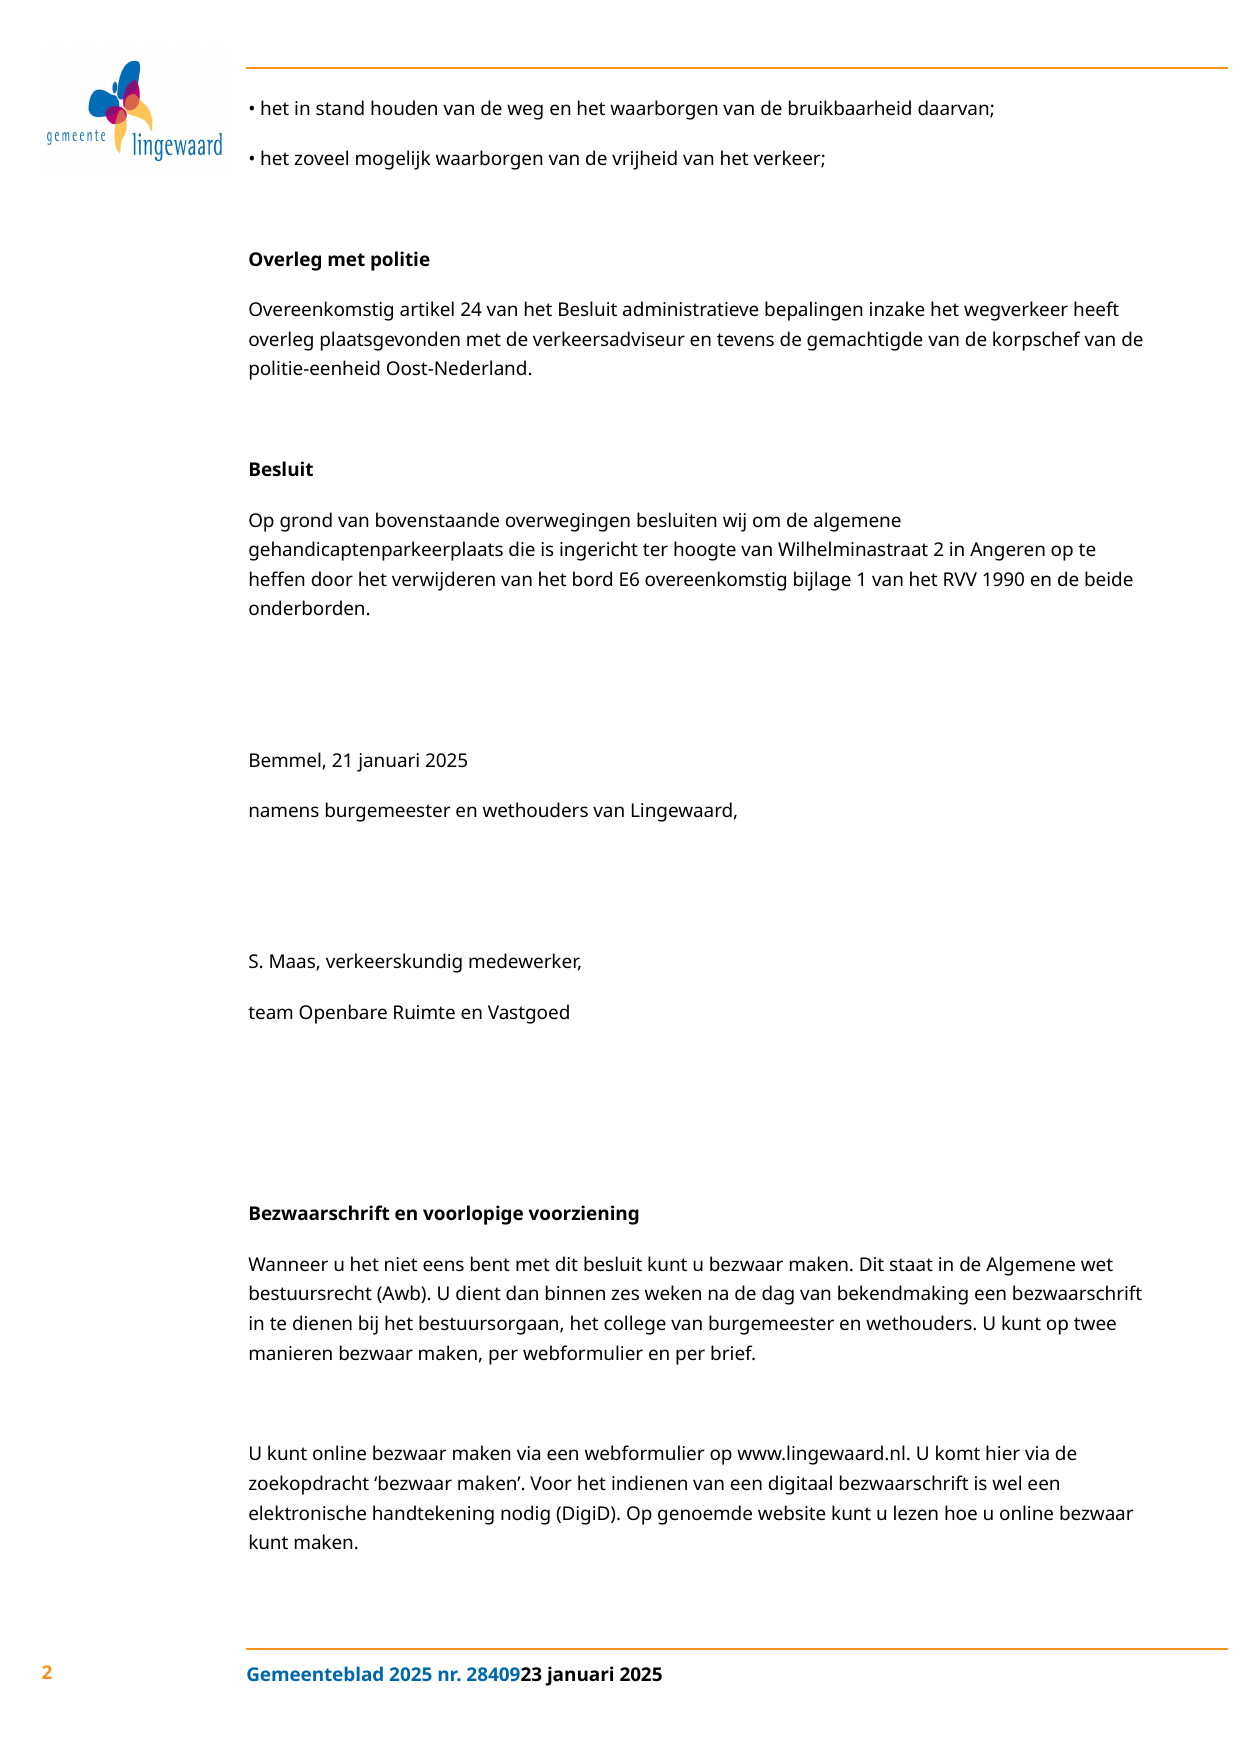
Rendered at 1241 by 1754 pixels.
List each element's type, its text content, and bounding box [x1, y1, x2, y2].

text Besluit [248, 456, 1152, 482]
text • het zoveel mogelijk waarborgen van de vrijheid van het verkeer; [248, 145, 1152, 171]
text Overeenkomstig artikel 24 van het Besluit administratieve bepalingen inzake het wegverkeer heeft overleg plaatsgevonden met de verkeersadviseur en tevens de gemachtigde van de korpschef van de politie-eenheid Oost-Nederland. [248, 296, 1152, 381]
text U kunt online bezwaar maken via een webformulier op www.lingewaard.nl. U komt hier via de zoekopdracht ‘bezwaar maken’. Voor het indienen van een digitaal bezwaarschrift is wel een elektronische handtekening nodig (DigiD). Op genoemde website kunt u lezen hoe u online bezwaar kunt maken. [248, 1441, 1152, 1555]
text S. Maas, verkeerskundig medewerker, [248, 948, 1152, 974]
text Bezwaarschrift en voorlopige voorziening [248, 1201, 1152, 1226]
text Bemmel, 21 januari 2025 [248, 747, 1152, 773]
text Op grond van bovenstaande overwegingen besluiten wij om de algemene gehandicaptenparkeerplaats die is ingericht ter hoogte van Wilhelminastraat 2 in Angeren op te heffen door het verwijderen van het bord E6 overeenkomstig bijlage 1 van het RVV 1990 en de beide onderborden. [248, 507, 1152, 621]
picture [41, 47, 231, 172]
text namens burgemeester en wethouders van Lingewaard, [248, 797, 1152, 823]
text Overleg met politie [248, 246, 1152, 272]
text Wanneer u het niet eens bent met dit besluit kunt u bezwaar maken. Dit staat in de Algemene wet bestuursrecht (Awb). U dient dan binnen zes weken na de dag van bekendmaking een bezwaarschrift in te dienen bij het bestuursorgaan, het college van burgemeester en wethouders. U kunt op twee manieren bezwaar maken, per webformulier en per brief. [248, 1251, 1152, 1366]
text team Openbare Ruimte en Vastgoed [248, 999, 1152, 1025]
text • het in stand houden van de weg en het waarborgen van de bruikbaarheid daarvan; [248, 95, 1152, 121]
